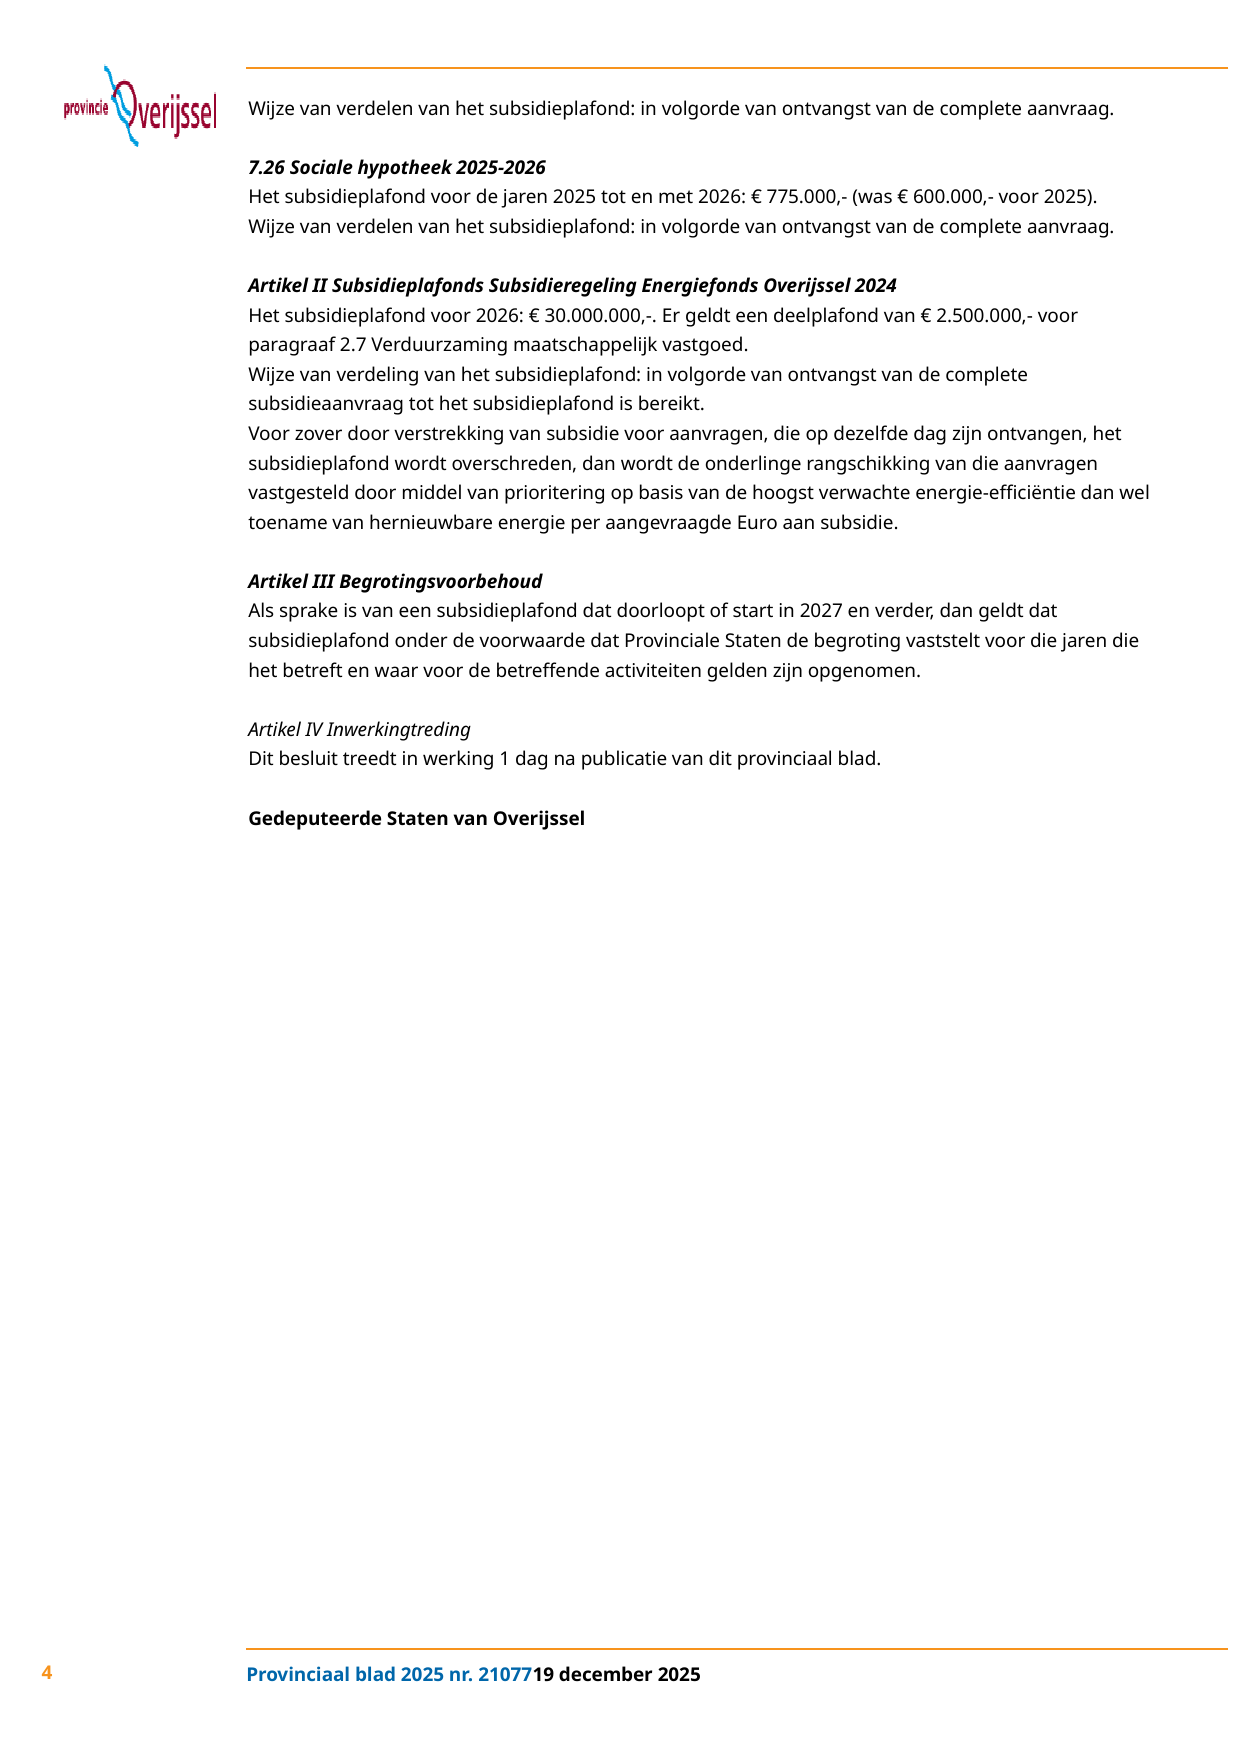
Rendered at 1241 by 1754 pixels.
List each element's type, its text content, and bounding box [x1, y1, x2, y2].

picture [41, 47, 231, 172]
text 7.26 Sociale hypotheek 2025-2026 [248, 154, 1152, 180]
text Wijze van verdelen van het subsidieplafond: in volgorde van ontvangst van de complete aanvraag. [248, 213, 1152, 239]
text Artikel II Subsidieplafonds Subsidieregeling Energiefonds Overijssel 2024 [248, 272, 1152, 298]
text Wijze van verdeling van het subsidieplafond: in volgorde van ontvangst van de complete subsidieaanvraag tot het subsidieplafond is bereikt. [248, 361, 1152, 416]
text Wijze van verdelen van het subsidieplafond: in volgorde van ontvangst van de complete aanvraag. [248, 95, 1152, 121]
text Artikel IV Inwerkingtreding [248, 716, 1152, 742]
text Voor zover door verstrekking van subsidie voor aanvragen, die op dezelfde dag zijn ontvangen, het subsidieplafond wordt overschreden, dan wordt de onderlinge rangschikking van die aanvragen vastgesteld door middel van prioritering op basis van de hoogst verwachte energie-efficiëntie dan wel toename van hernieuwbare energie per aangevraagde Euro aan subsidie. [248, 420, 1152, 535]
text Het subsidieplafond voor de jaren 2025 tot en met 2026: € 775.000,- (was € 600.000,- voor 2025). [248, 183, 1152, 209]
text Artikel III Begrotingsvoorbehoud [248, 568, 1152, 594]
text Het subsidieplafond voor 2026: € 30.000.000,-. Er geldt een deelplafond van € 2.500.000,- voor paragraaf 2.7 Verduurzaming maatschappelijk vastgoed. [248, 302, 1152, 357]
text Dit besluit treedt in werking 1 dag na publicatie van dit provinciaal blad. [248, 746, 1152, 771]
text Als sprake is van een subsidieplafond dat doorloopt of start in 2027 en verder, dan geldt dat subsidieplafond onder de voorwaarde dat Provinciale Staten de begroting vaststelt voor die jaren die het betreft en waar voor de betreffende activiteiten gelden zijn opgenomen. [248, 598, 1152, 683]
text Gedeputeerde Staten van Overijssel [248, 805, 1152, 831]
